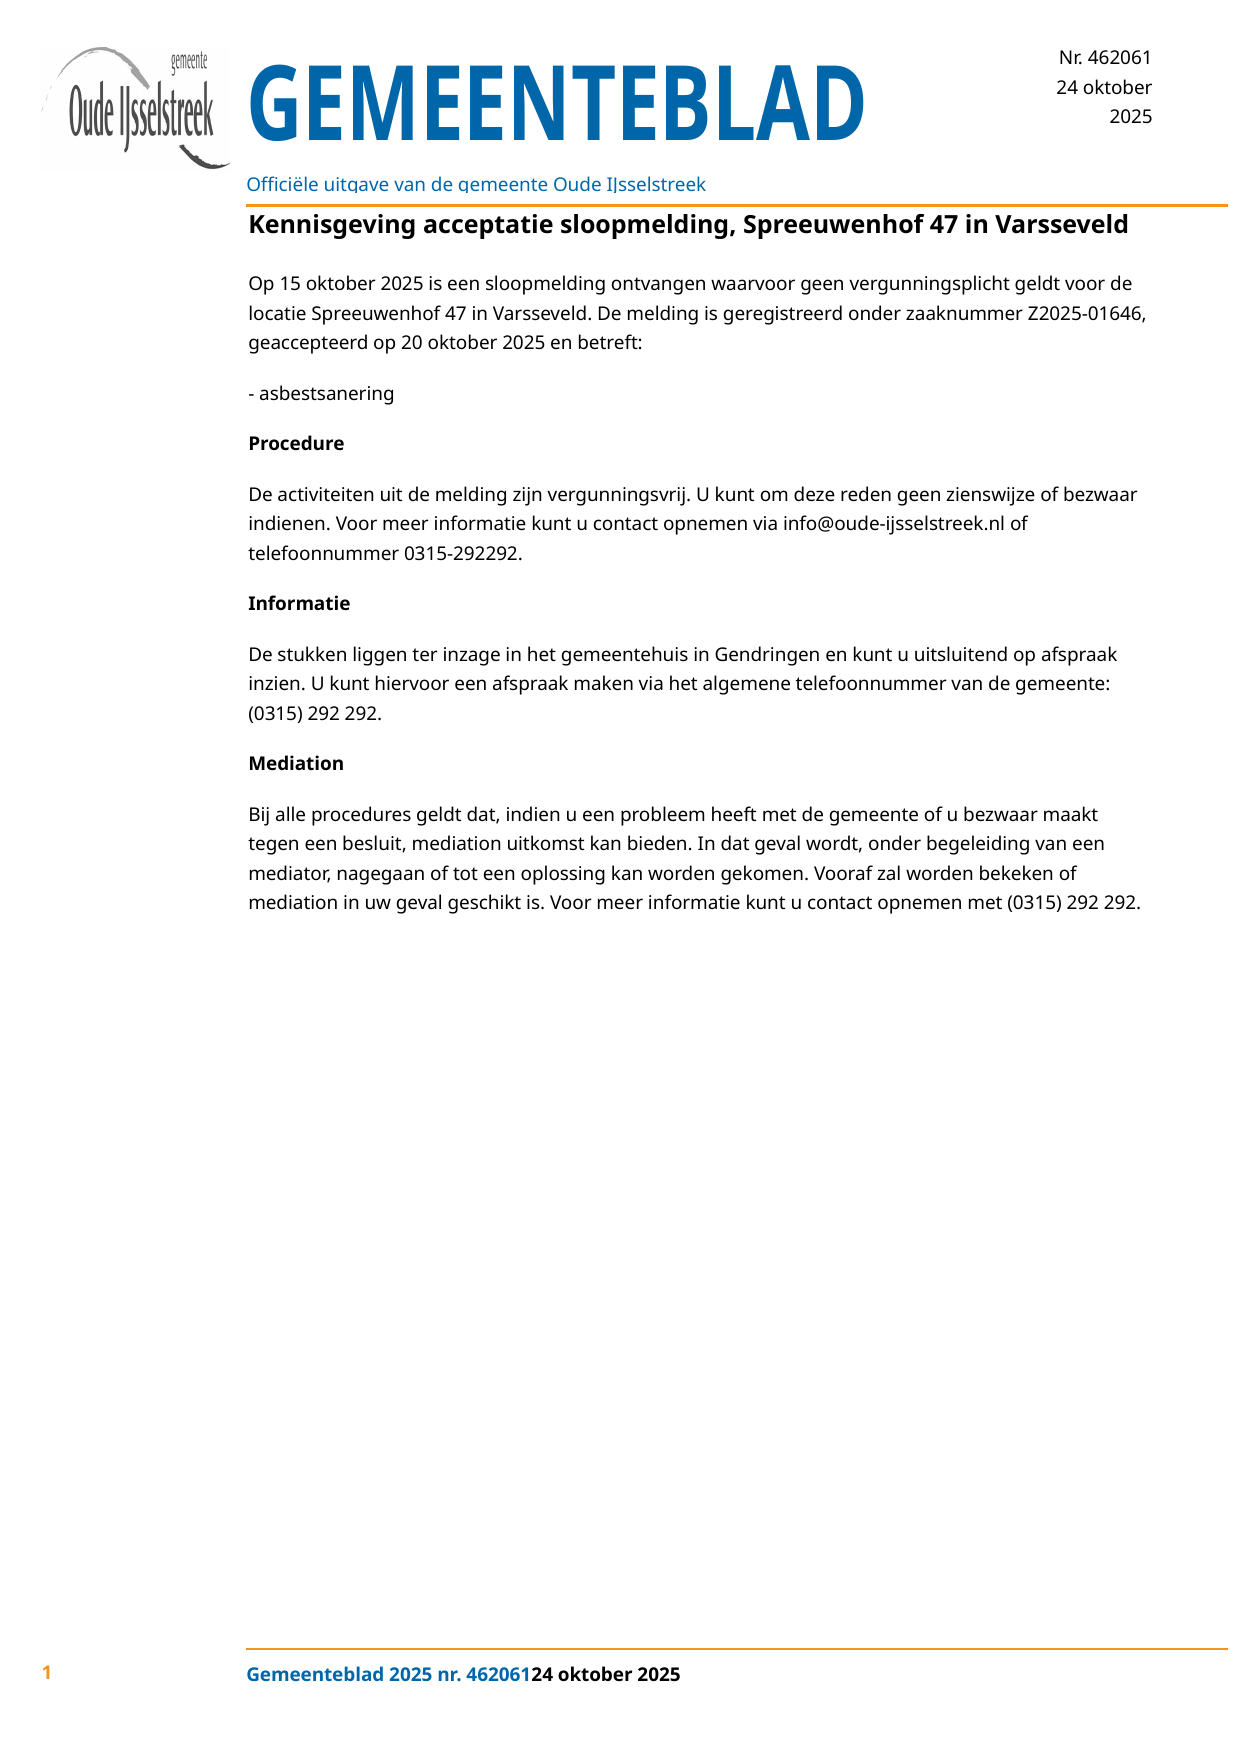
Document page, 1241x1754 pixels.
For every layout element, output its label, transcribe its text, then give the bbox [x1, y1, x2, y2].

text Informatie [248, 590, 1152, 616]
text Op 15 oktober 2025 is een sloopmelding ontvangen waarvoor geen vergunningsplicht geldt voor de locatie Spreeuwenhof 47 in Varsseveld. De melding is geregistreerd onder zaaknummer Z2025-01646, geaccepteerd op 20 oktober 2025 en betreft: [248, 270, 1152, 355]
text Procedure [248, 430, 1152, 456]
text Mediation [248, 750, 1152, 776]
text Kennisgeving acceptatie sloopmelding, Spreeuwenhof 47 in Varsseveld [248, 207, 1152, 241]
text De stukken liggen ter inzage in het gemeentehuis in Gendringen en kunt u uitsluitend op afspraak inzien. U kunt hiervoor een afspraak maken via het algemene telefoonnummer van de gemeente: (0315) 292 292. [248, 641, 1152, 726]
picture [41, 47, 231, 172]
text De activiteiten uit de melding zijn vergunningsvrij. U kunt om deze reden geen zienswijze of bezwaar indienen. Voor meer informatie kunt u contact opnemen via info@oude-ijsselstreek.nl of telefoonnummer 0315-292292. [248, 481, 1152, 566]
text Bij alle procedures geldt dat, indien u een probleem heeft met de gemeente of u bezwaar maakt tegen een besluit, mediation uitkomst kan bieden. In dat geval wordt, onder begeleiding van een mediator, nagegaan of tot een oplossing kan worden gekomen. Vooraf zal worden bekeken of mediation in uw geval geschikt is. Voor meer informatie kunt u contact opnemen met (0315) 292 292. [248, 801, 1152, 915]
text - asbestsanering [248, 380, 1152, 406]
